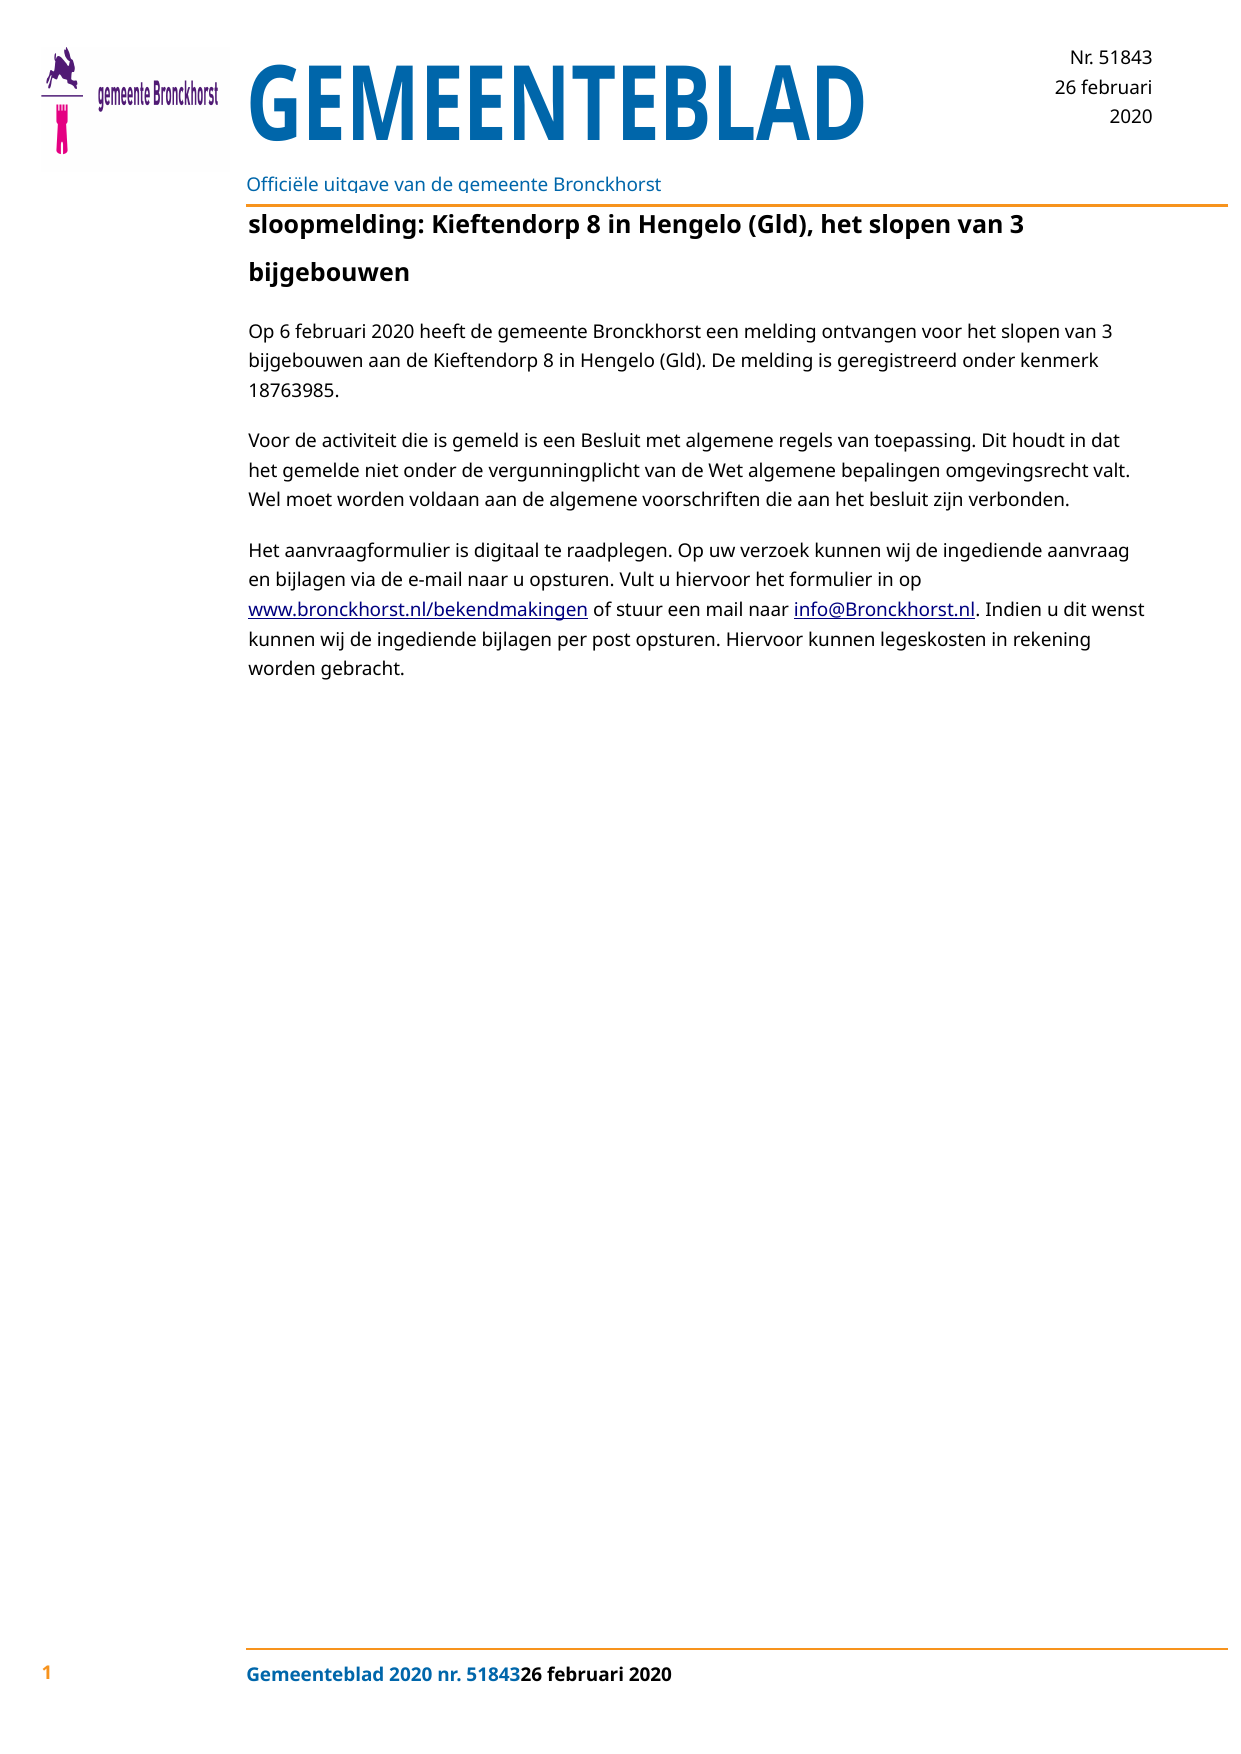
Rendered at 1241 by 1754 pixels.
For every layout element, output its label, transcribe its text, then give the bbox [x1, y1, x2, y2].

picture [41, 47, 231, 172]
text Op 6 februari 2020 heeft de gemeente Bronckhorst een melding ontvangen voor het slopen van 3 bijgebouwen aan de Kieftendorp 8 in Hengelo (Gld). De melding is geregistreerd onder kenmerk 18763985. [248, 318, 1152, 403]
text Het aanvraagformulier is digitaal te raadplegen. Op uw verzoek kunnen wij de ingediende aanvraag en bijlagen via de e-mail naar u opsturen. Vult u hiervoor het formulier in op www.bronckhorst.nl/bekendmakingen of stuur een mail naar info@Bronckhorst.nl. Indien u dit wenst kunnen wij de ingediende bijlagen per post opsturen. Hiervoor kunnen legeskosten in rekening worden gebracht. [248, 537, 1152, 681]
text Voor de activiteit die is gemeld is een Besluit met algemene regels van toepassing. Dit houdt in dat het gemelde niet onder de vergunningplicht van de Wet algemene bepalingen omgevingsrecht valt. Wel moet worden voldaan aan de algemene voorschriften die aan het besluit zijn verbonden. [248, 427, 1152, 512]
text sloopmelding: Kieftendorp 8 in Hengelo (Gld), het slopen van 3 bijgebouwen [248, 207, 1152, 288]
